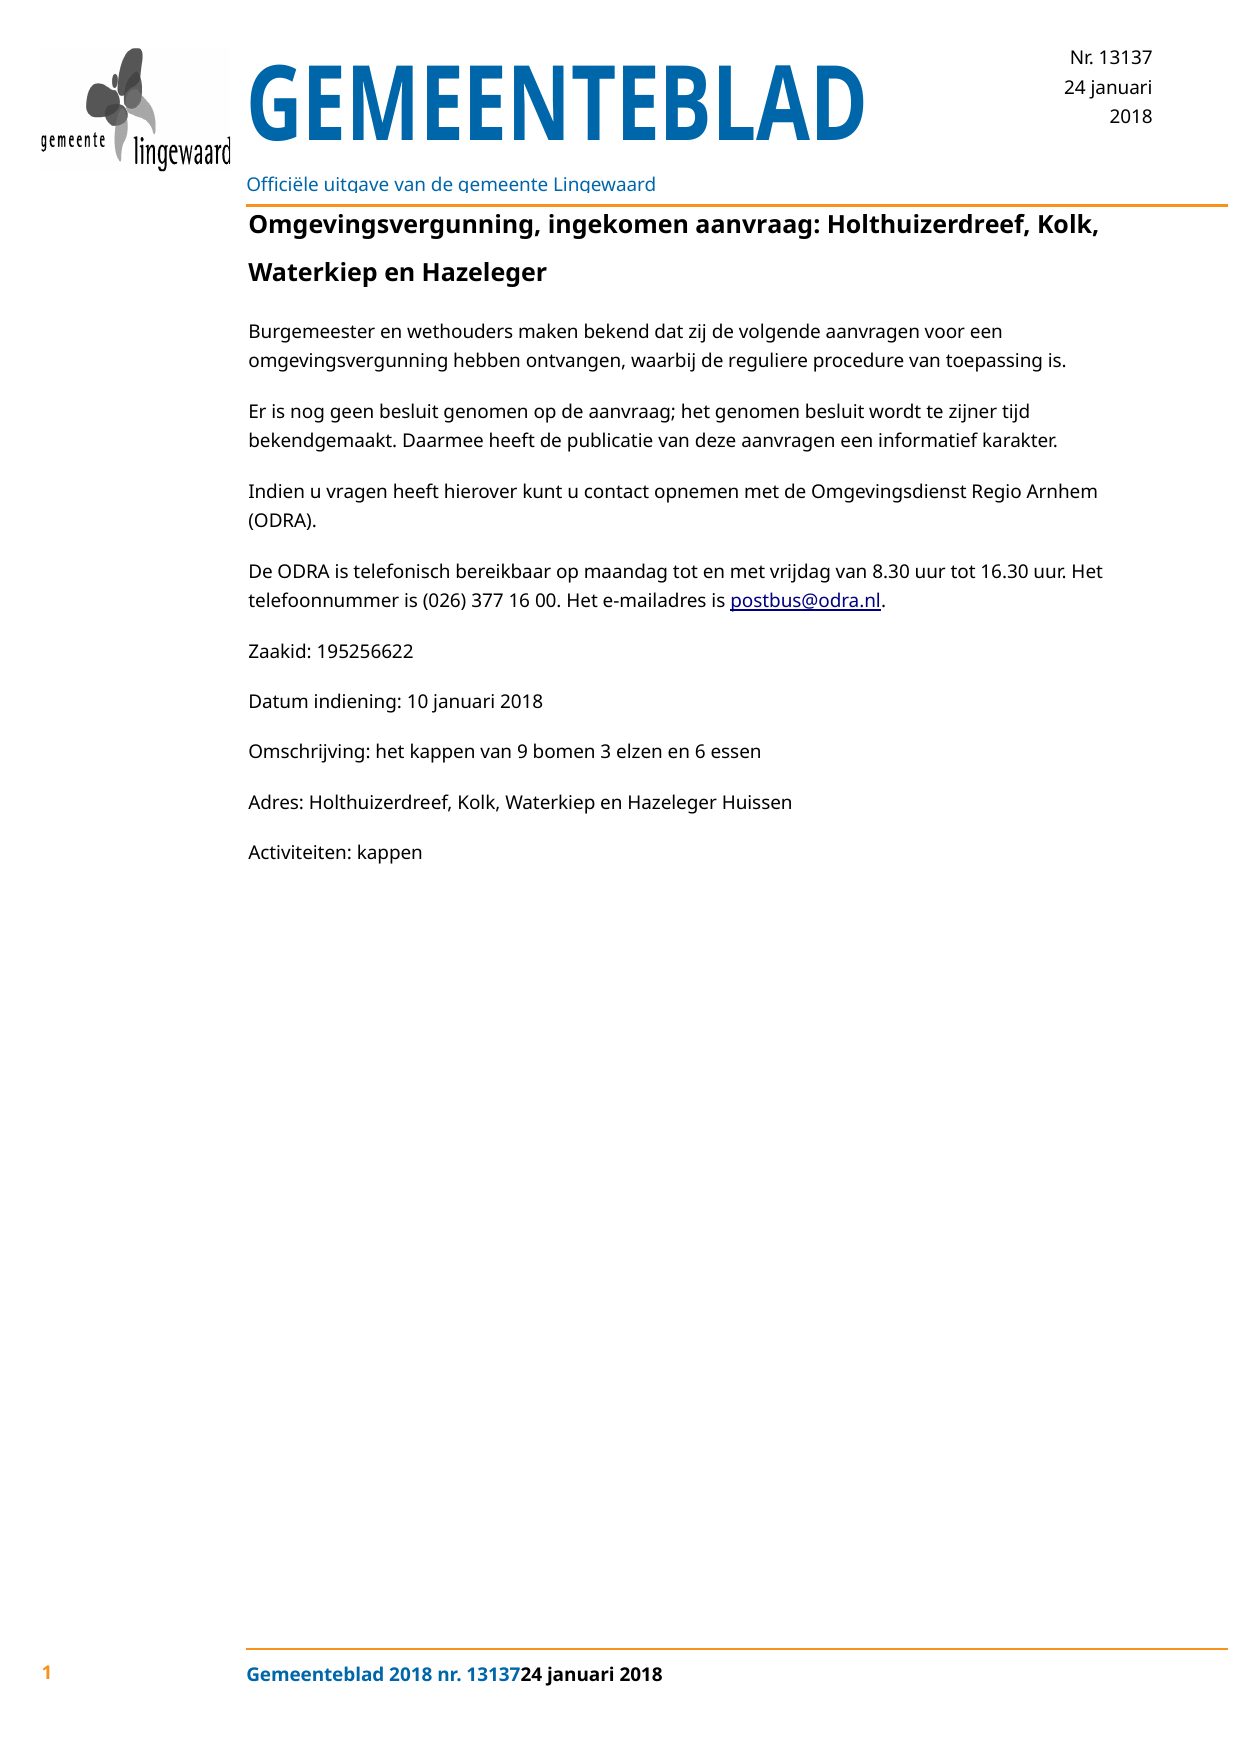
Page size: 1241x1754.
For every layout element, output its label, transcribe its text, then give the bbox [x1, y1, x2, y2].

text De ODRA is telefonisch bereikbaar op maandag tot en met vrijdag van 8.30 uur tot 16.30 uur. Het telefoonnummer is (026) 377 16 00. Het e-mailadres is postbus@odra.nl. [248, 558, 1152, 613]
text Omgevingsvergunning, ingekomen aanvraag: Holthuizerdreef, Kolk, Waterkiep en Hazeleger [248, 207, 1152, 288]
text Datum indiening: 10 januari 2018 [248, 688, 1152, 714]
text Burgemeester en wethouders maken bekend dat zij de volgende aanvragen voor een omgevingsvergunning hebben ontvangen, waarbij de reguliere procedure van toepassing is. [248, 318, 1152, 373]
text Adres: Holthuizerdreef, Kolk, Waterkiep en Hazeleger Huissen [248, 789, 1152, 815]
text Omschrijving: het kappen van 9 bomen 3 elzen en 6 essen [248, 739, 1152, 764]
text Er is nog geen besluit genomen op de aanvraag; het genomen besluit wordt te zijner tijd bekendgemaakt. Daarmee heeft de publicatie van deze aanvragen een informatief karakter. [248, 398, 1152, 453]
text Indien u vragen heeft hierover kunt u contact opnemen met de Omgevingsdienst Regio Arnhem (ODRA). [248, 478, 1152, 533]
picture [41, 47, 231, 172]
text Zaakid: 195256622 [248, 638, 1152, 664]
text Activiteiten: kappen [248, 839, 1152, 865]
